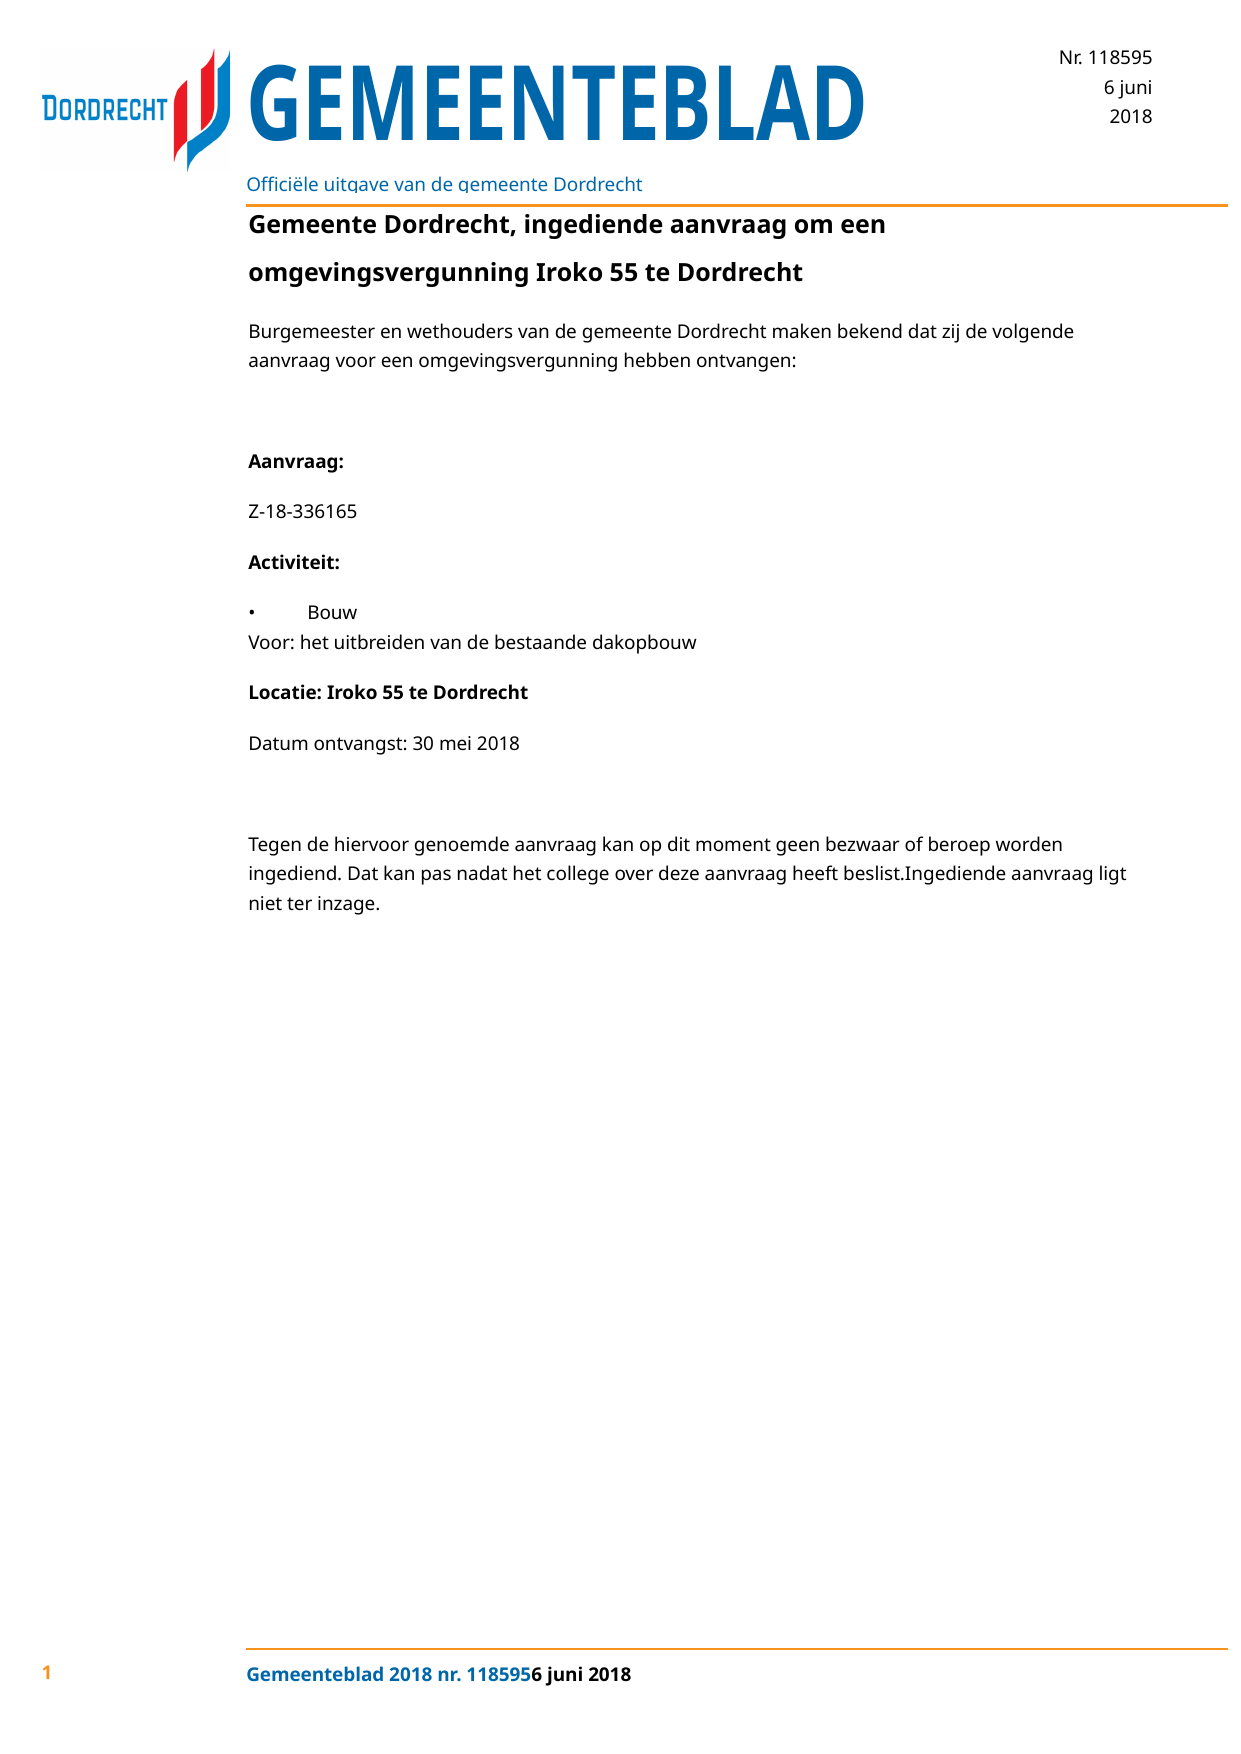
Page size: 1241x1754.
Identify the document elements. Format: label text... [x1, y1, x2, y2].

text Activiteit: [248, 549, 1152, 575]
text Z-18-336165 [248, 499, 1152, 524]
text Locatie: Iroko 55 te Dordrecht [248, 679, 1152, 705]
text Voor: het uitbreiden van de bestaande dakopbouw [248, 629, 1152, 655]
text Tegen de hiervoor genoemde aanvraag kan op dit moment geen bezwaar of beroep worden ingediend. Dat kan pas nadat het college over deze aanvraag heeft beslist.Ingediende aanvraag ligt niet ter inzage. [248, 831, 1152, 916]
picture [41, 47, 231, 172]
text Aanvraag: [248, 448, 1152, 474]
text Burgemeester en wethouders van de gemeente Dordrecht maken bekend dat zij de volgende aanvraag voor een omgevingsvergunning hebben ontvangen: [248, 318, 1152, 373]
list Bouw [248, 599, 1152, 625]
text Gemeente Dordrecht, ingediende aanvraag om een omgevingsvergunning Iroko 55 te Dordrecht [248, 207, 1152, 288]
text Datum ontvangst: 30 mei 2018 [248, 730, 1152, 756]
